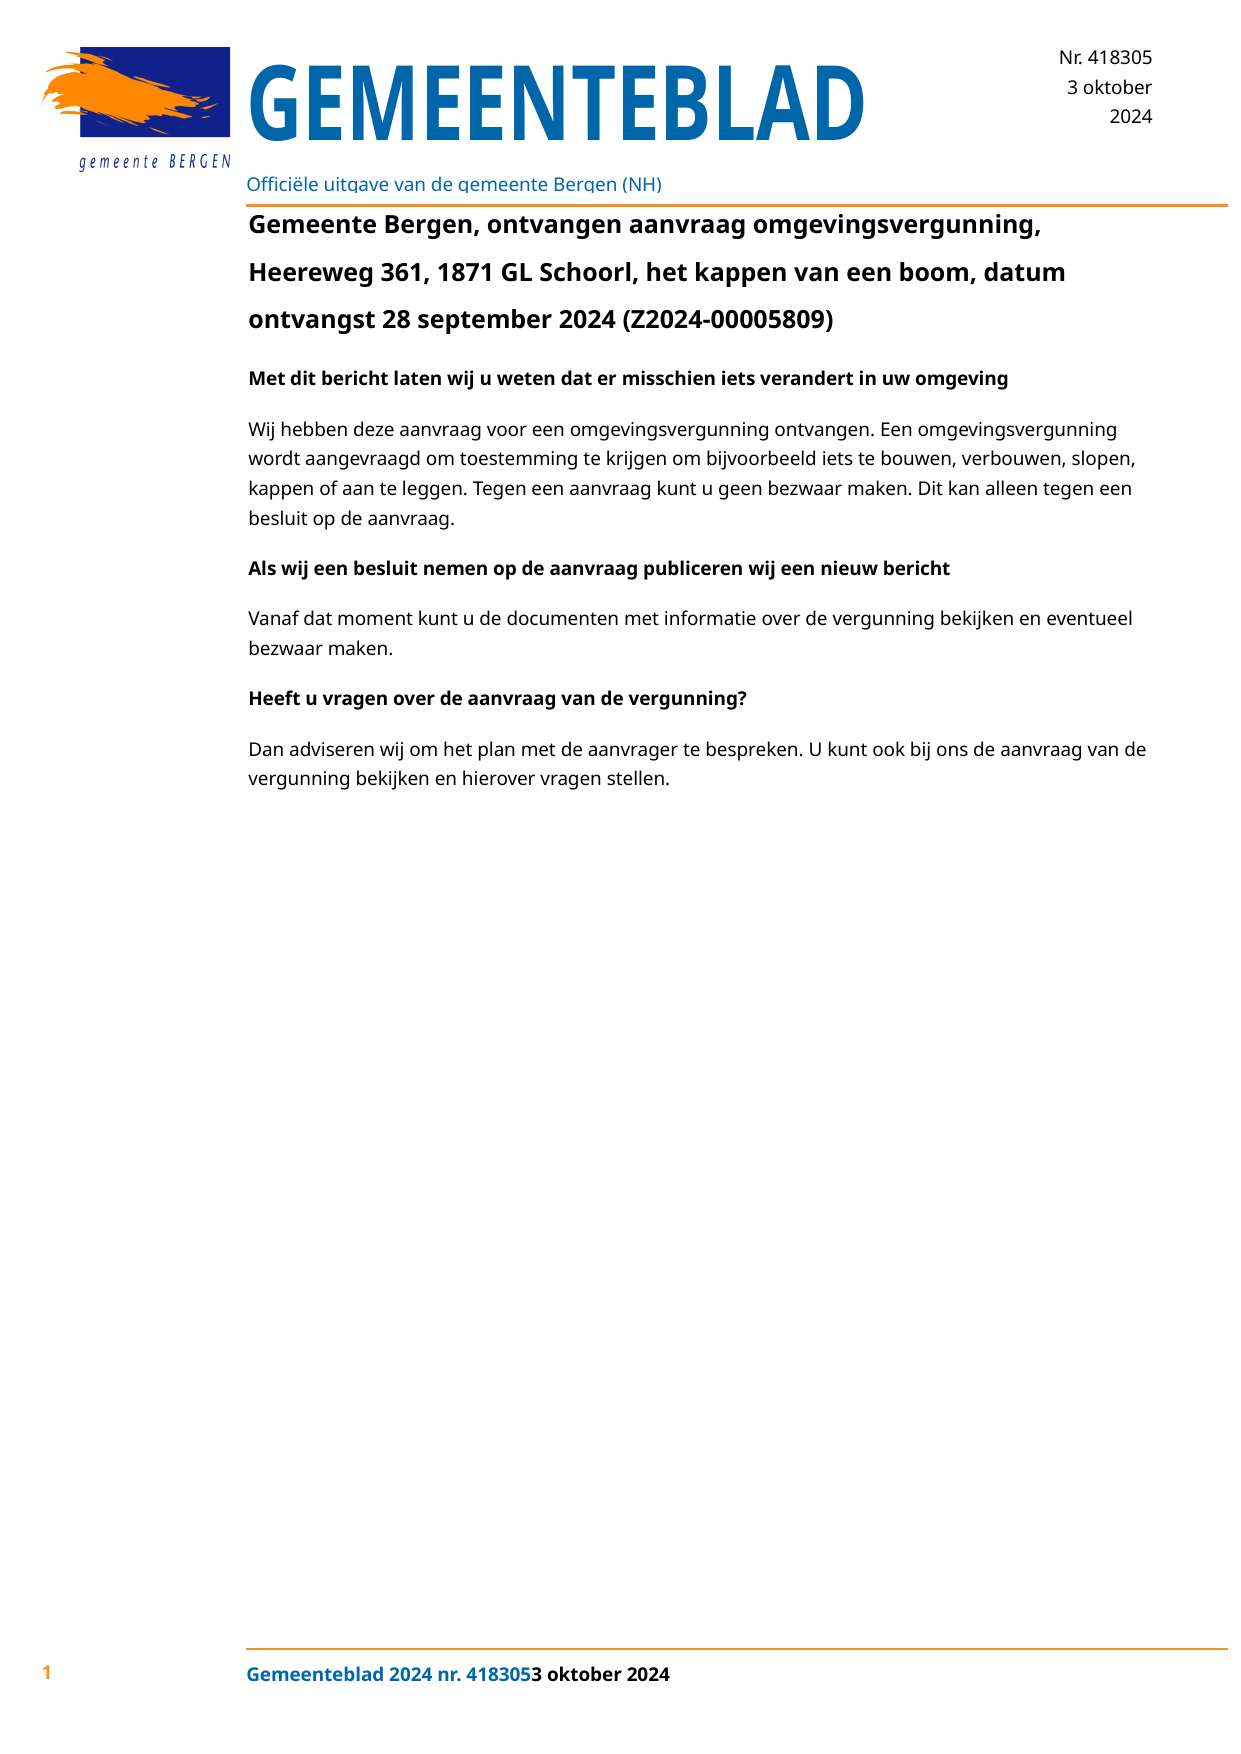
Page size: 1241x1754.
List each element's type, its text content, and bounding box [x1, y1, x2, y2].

text Heeft u vragen over de aanvraag van de vergunning? [248, 686, 1152, 711]
picture [41, 47, 231, 172]
text Met dit bericht laten wij u weten dat er misschien iets verandert in uw omgeving [248, 366, 1152, 391]
text Als wij een besluit nemen op de aanvraag publiceren wij een nieuw bericht [248, 555, 1152, 581]
text Dan adviseren wij om het plan met de aanvrager te bespreken. U kunt ook bij ons de aanvraag van de vergunning bekijken en hierover vragen stellen. [248, 736, 1152, 791]
text Vanaf dat moment kunt u de documenten met informatie over de vergunning bekijken en eventueel bezwaar maken. [248, 606, 1152, 661]
text Wij hebben deze aanvraag voor een omgevingsvergunning ontvangen. Een omgevingsvergunning wordt aangevraagd om toestemming te krijgen om bijvoorbeeld iets te bouwen, verbouwen, slopen, kappen of aan te leggen. Tegen een aanvraag kunt u geen bezwaar maken. Dit kan alleen tegen een besluit op de aanvraag. [248, 416, 1152, 530]
text Gemeente Bergen, ontvangen aanvraag omgevingsvergunning, Heereweg 361, 1871 GL Schoorl, het kappen van een boom, datum ontvangst 28 september 2024 (Z2024-00005809) [248, 207, 1152, 336]
